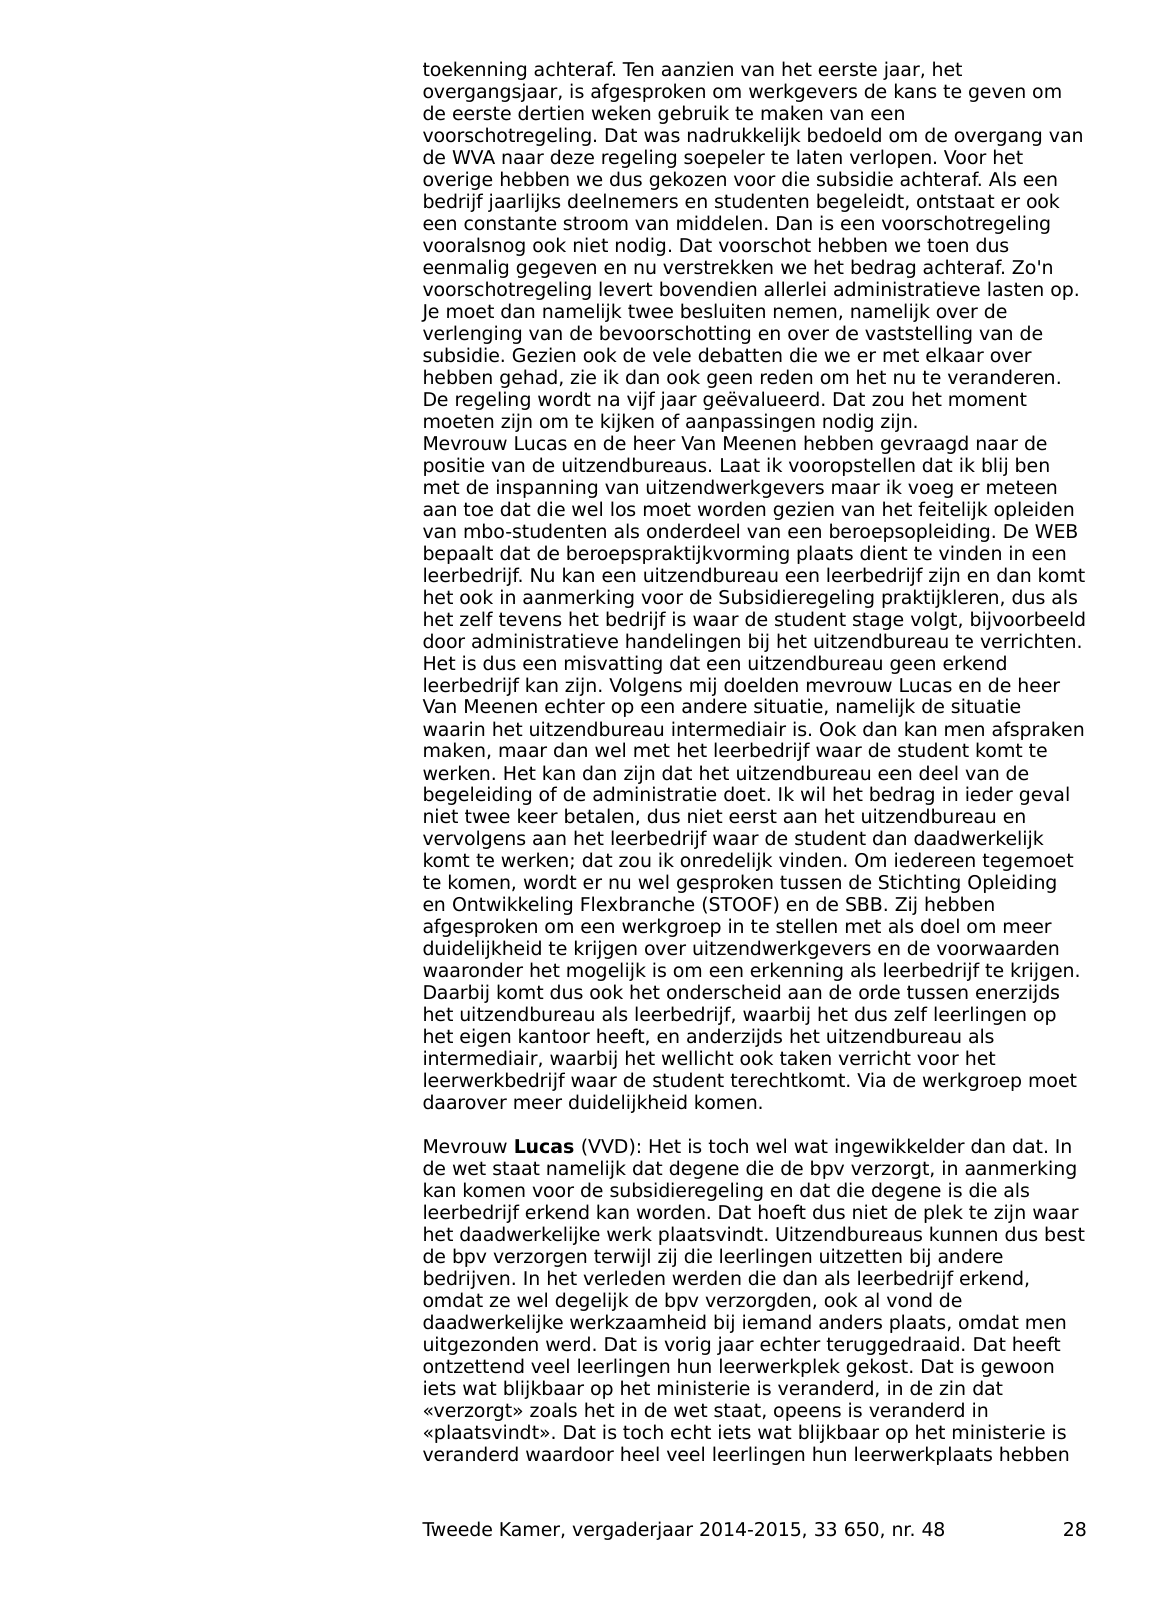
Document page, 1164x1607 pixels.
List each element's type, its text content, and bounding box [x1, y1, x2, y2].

text toekenning achteraf. Ten aanzien van het eerste jaar, het overgangsjaar, is afgesproken om werkgevers de kans te geven om de eerste dertien weken gebruik te maken van een voorschotregeling. Dat was nadrukkelijk bedoeld om de overgang van de WVA naar deze regeling soepeler te laten verlopen. Voor het overige hebben we dus gekozen voor die subsidie achteraf. Als een bedrijf jaarlijks deelnemers en studenten begeleidt, ontstaat er ook een constante stroom van middelen. Dan is een voorschotregeling vooralsnog ook niet nodig. Dat voorschot hebben we toen dus eenmalig gegeven en nu verstrekken we het bedrag achteraf. Zo'n voorschotregeling levert bovendien allerlei administratieve lasten op. Je moet dan namelijk twee besluiten nemen, namelijk over de verlenging van de bevoorschotting en over de vaststelling van de subsidie. Gezien ook de vele debatten die we er met elkaar over hebben gehad, zie ik dan ook geen reden om het nu te veranderen. De regeling wordt na vijf jaar geëvalueerd. Dat zou het moment moeten zijn om te kijken of aanpassingen nodig zijn. [422, 59, 1087, 433]
text Mevrouw Lucas en de heer Van Meenen hebben gevraagd naar de positie van de uitzendbureaus. Laat ik vooropstellen dat ik blij ben met de inspanning van uitzendwerkgevers maar ik voeg er meteen aan toe dat die wel los moet worden gezien van het feitelijk opleiden van mbo-studenten als onderdeel van een beroepsopleiding. De WEB bepaalt dat de beroepspraktijkvorming plaats dient te vinden in een leerbedrijf. Nu kan een uitzendbureau een leerbedrijf zijn en dan komt het ook in aanmerking voor de Subsidieregeling praktijkleren, dus als het zelf tevens het bedrijf is waar de student stage volgt, bijvoorbeeld door administratieve handelingen bij het uitzendbureau te verrichten. Het is dus een misvatting dat een uitzendbureau geen erkend leerbedrijf kan zijn. Volgens mij doelden mevrouw Lucas en de heer Van Meenen echter op een andere situatie, namelijk de situatie waarin het uitzendbureau intermediair is. Ook dan kan men afspraken maken, maar dan wel met het leerbedrijf waar de student komt te werken. Het kan dan zijn dat het uitzendbureau een deel van de begeleiding of de administratie doet. Ik wil het bedrag in ieder geval niet twee keer betalen, dus niet eerst aan het uitzendbureau en vervolgens aan het leerbedrijf waar de student dan daadwerkelijk komt te werken; dat zou ik onredelijk vinden. Om iedereen tegemoet te komen, wordt er nu wel gesproken tussen de Stichting Opleiding en Ontwikkeling Flexbranche (STOOF) en de SBB. Zij hebben afgesproken om een werkgroep in te stellen met als doel om meer duidelijkheid te krijgen over uitzendwerkgevers en de voorwaarden waaronder het mogelijk is om een erkenning als leerbedrijf te krijgen. Daarbij komt dus ook het onderscheid aan de orde tussen enerzijds het uitzendbureau als leerbedrijf, waarbij het dus zelf leerlingen op het eigen kantoor heeft, en anderzijds het uitzendbureau als intermediair, waarbij het wellicht ook taken verricht voor het leerwerkbedrijf waar de student terechtkomt. Via de werkgroep moet daarover meer duidelijkheid komen. [422, 433, 1087, 1114]
text Mevrouw Lucas (VVD): Het is toch wel wat ingewikkelder dan dat. In de wet staat namelijk dat degene die de bpv verzorgt, in aanmerking kan komen voor de subsidieregeling en dat die degene is die als leerbedrijf erkend kan worden. Dat hoeft dus niet de plek te zijn waar het daadwerkelijke werk plaatsvindt. Uitzendbureaus kunnen dus best de bpv verzorgen terwijl zij die leerlingen uitzetten bij andere bedrijven. In het verleden werden die dan als leerbedrijf erkend, omdat ze wel degelijk de bpv verzorgden, ook al vond de daadwerkelijke werkzaamheid bij iemand anders plaats, omdat men uitgezonden werd. Dat is vorig jaar echter teruggedraaid. Dat heeft ontzettend veel leerlingen hun leerwerkplek gekost. Dat is gewoon iets wat blijkbaar op het ministerie is veranderd, in de zin dat «verzorgt» zoals het in de wet staat, opeens is veranderd in «plaatsvindt». Dat is toch echt iets wat blijkbaar op het ministerie is veranderd waardoor heel veel leerlingen hun leerwerkplaats hebben [422, 1136, 1087, 1466]
